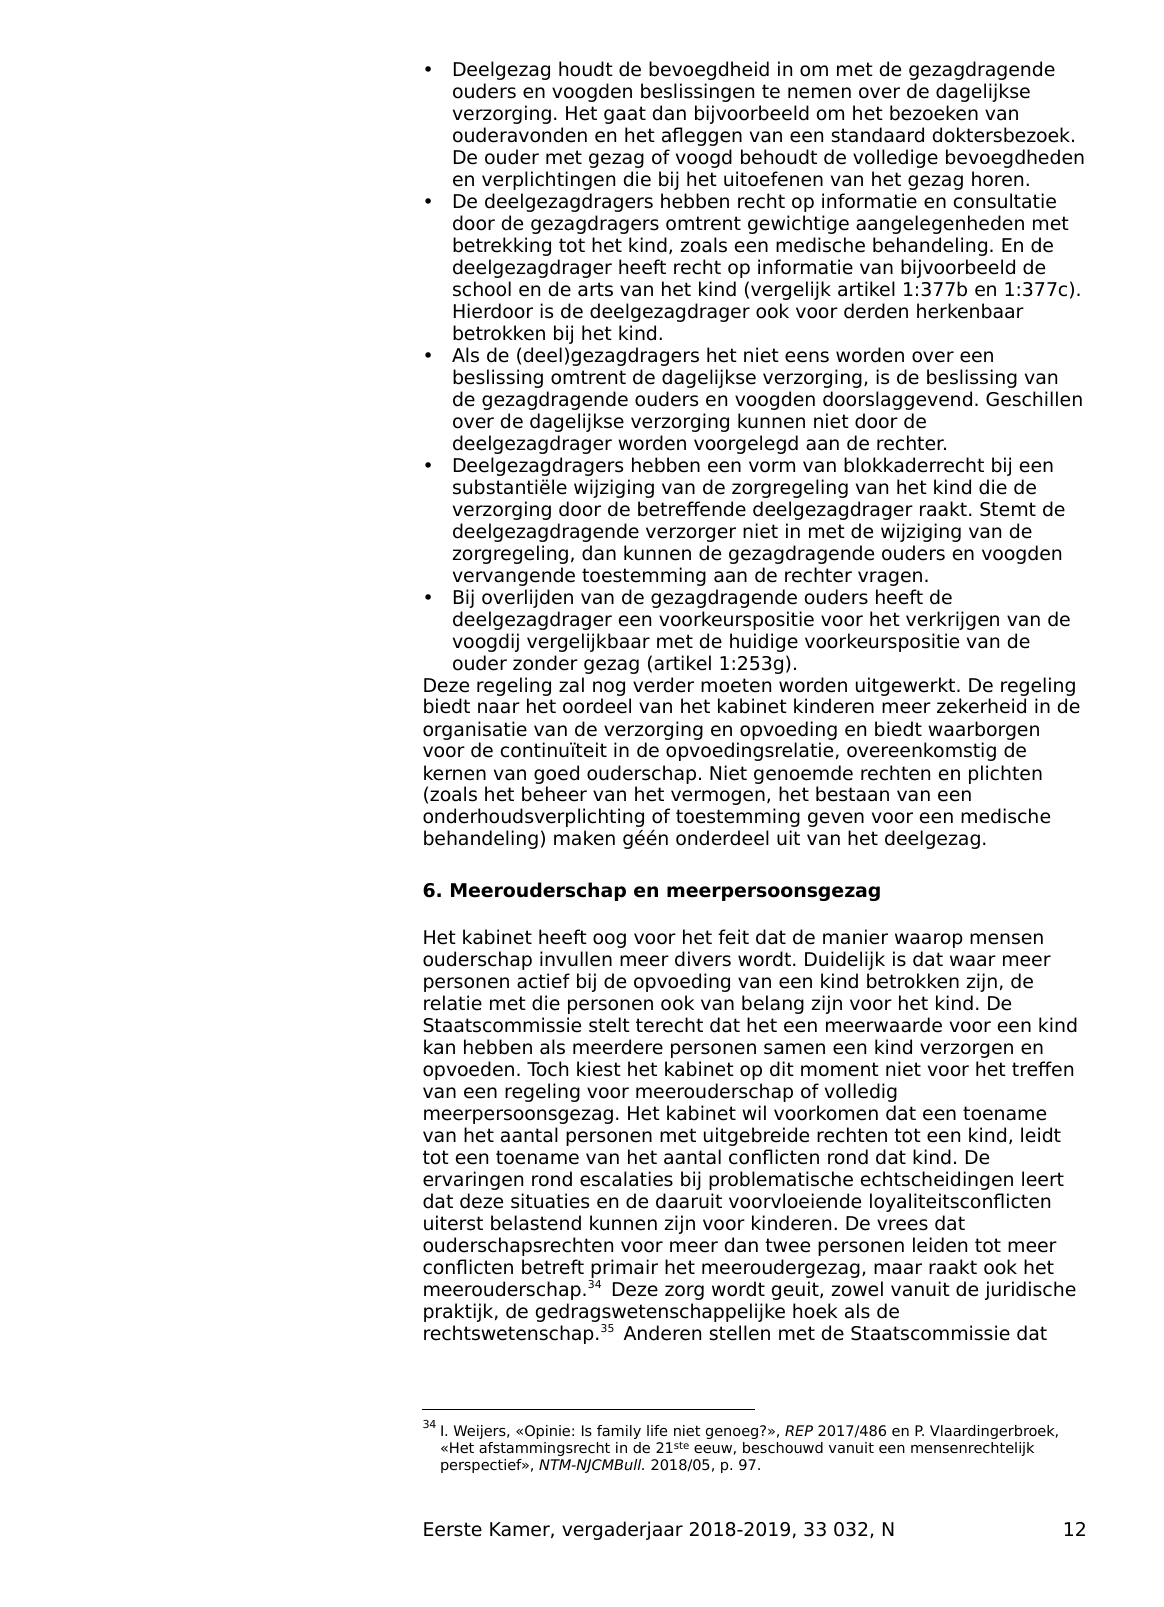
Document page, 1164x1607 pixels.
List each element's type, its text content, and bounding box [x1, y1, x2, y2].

text Het kabinet heeft oog voor het feit dat de manier waarop mensen ouderschap invullen meer divers wordt. Duidelijk is dat waar meer personen actief bij de opvoeding van een kind betrokken zijn, de relatie met die personen ook van belang zijn voor het kind. De Staatscommissie stelt terecht dat het een meerwaarde voor een kind kan hebben als meerdere personen samen een kind verzorgen en opvoeden. Toch kiest het kabinet op dit moment niet voor het treffen van een regeling voor meerouderschap of volledig meerpersoonsgezag. Het kabinet wil voorkomen dat een toename van het aantal personen met uitgebreide rechten tot een kind, leidt tot een toename van het aantal conflicten rond dat kind. De ervaringen rond escalaties bij problematische echtscheidingen leert dat deze situaties en de daaruit voorvloeiende loyaliteitsconflicten uiterst belastend kunnen zijn voor kinderen. De vrees dat ouderschapsrechten voor meer dan twee personen leiden tot meer conflicten betreft primair het meeroudergezag, maar raakt ook het meerouderschap. Deze zorg wordt geuit, zowel vanuit de juridische praktijk, de gedragswetenschappelijke hoek als de rechtswetenschap. Anderen stellen met de Staatscommissie dat [422, 927, 1087, 1345]
text Deze regeling zal nog verder moeten worden uitgewerkt. De regeling biedt naar het oordeel van het kabinet kinderen meer zekerheid in de organisatie van de verzorging en opvoeding en biedt waarborgen voor de continuïteit in de opvoedingsrelatie, overeenkomstig de kernen van goed ouderschap. Niet genoemde rechten en plichten (zoals het beheer van het vermogen, het bestaan van een onderhoudsverplichting of toestemming geven voor een medische behandeling) maken géén onderdeel uit van het deelgezag. [422, 674, 1087, 850]
text • De deelgezagdragers hebben recht op informatie en consultatie door de gezagdragers omtrent gewichtige aangelegenheden met betrekking tot het kind, zoals een medische behandeling. En de deelgezagdrager heeft recht op informatie van bijvoorbeeld de school en de arts van het kind (vergelijk artikel 1:377b en 1:377c). Hierdoor is de deelgezagdrager ook voor derden herkenbaar betrokken bij het kind. [422, 191, 1087, 345]
text • Deelgezag houdt de bevoegdheid in om met de gezagdragende ouders en voogden beslissingen te nemen over de dagelijkse verzorging. Het gaat dan bijvoorbeeld om het bezoeken van ouderavonden en het afleggen van een standaard doktersbezoek. De ouder met gezag of voogd behoudt de volledige bevoegdheden en verplichtingen die bij het uitoefenen van het gezag horen. [422, 59, 1087, 191]
text • Deelgezagdragers hebben een vorm van blokkaderrecht bij een substantiële wijziging van de zorgregeling van het kind die de verzorging door de betreffende deelgezagdrager raakt. Stemt de deelgezagdragende verzorger niet in met de wijziging van de zorgregeling, dan kunnen de gezagdragende ouders en voogden vervangende toestemming aan de rechter vragen. [422, 455, 1087, 587]
text • Bij overlijden van de gezagdragende ouders heeft de deelgezagdrager een voorkeurspositie voor het verkrijgen van de voogdij vergelijkbaar met de huidige voorkeurspositie van de ouder zonder gezag (artikel 1:253g). [422, 587, 1087, 674]
subtitle 6. Meerouderschap en meerpersoonsgezag [422, 880, 1087, 902]
text • Als de (deel)gezagdragers het niet eens worden over een beslissing omtrent de dagelijkse verzorging, is de beslissing van de gezagdragende ouders en voogden doorslaggevend. Geschillen over de dagelijkse verzorging kunnen niet door de deelgezagdrager worden voorgelegd aan de rechter. [422, 345, 1087, 455]
text I. Weijers, «Opinie: Is family life niet genoeg?», REP 2017/486 en P. Vlaardingerbroek, «Het afstammingsrecht in de 21ste eeuw, beschouwd vanuit een mensenrechtelijk perspectief», NTM-NJCMBull. 2018/05, p. 97. [422, 1418, 1087, 1474]
